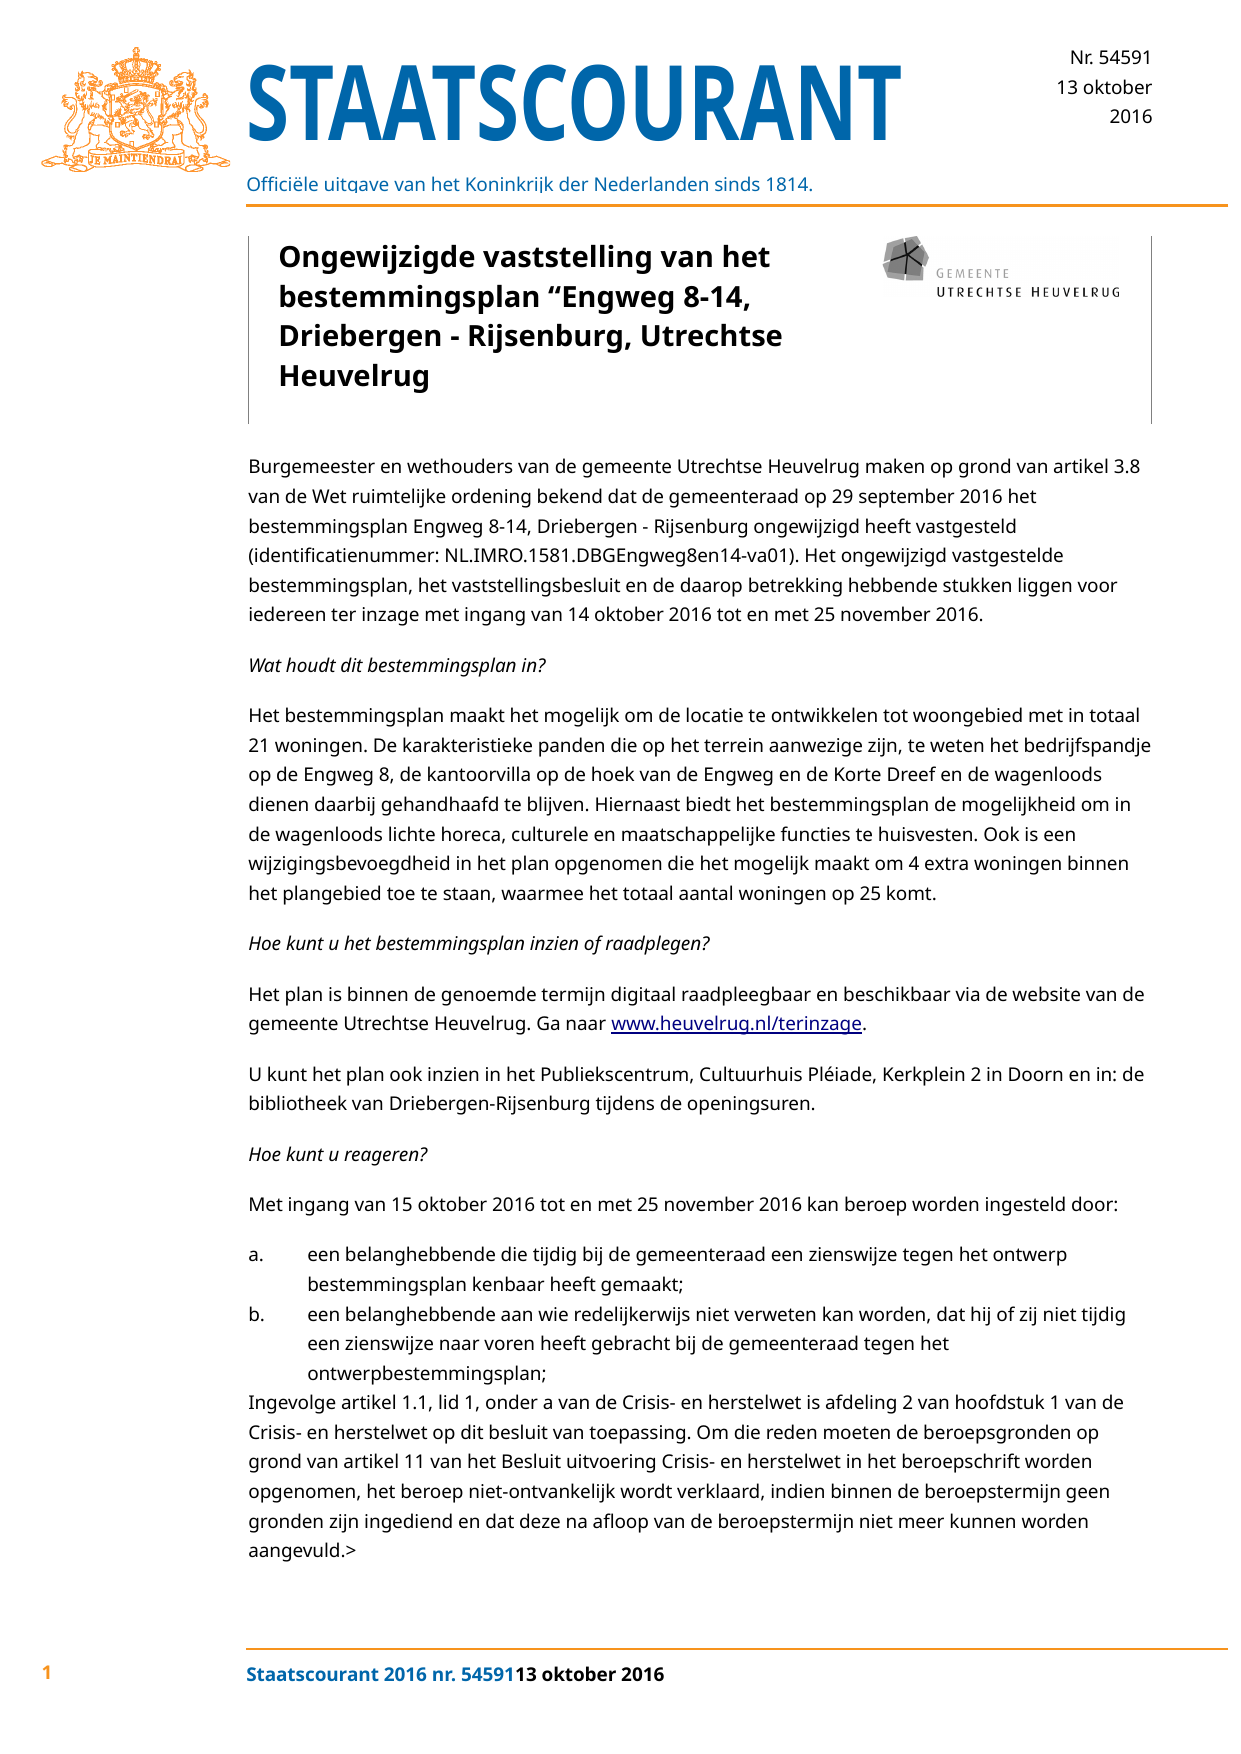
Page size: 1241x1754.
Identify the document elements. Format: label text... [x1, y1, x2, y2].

table_header Ongewijzigde vaststelling van het bestemmingsplan “Engweg 8-14, Driebergen - Rijsenburg, Utrechtse Heuvelrug [249, 236, 850, 424]
text Hoe kunt u het bestemmingsplan inzien of raadplegen? [248, 930, 1152, 956]
text Hoe kunt u reageren? [248, 1141, 1152, 1166]
text Het plan is binnen de genoemde termijn digitaal raadpleegbaar en beschikbaar via de website van de gemeente Utrechtse Heuvelrug. Ga naar www.heuvelrug.nl/terinzage. [248, 981, 1152, 1036]
picture [882, 236, 1119, 297]
list een belanghebbende die tijdig bij de gemeenteraad een zienswijze tegen het ontwerp bestemmingsplan kenbaar heeft gemaakt; [248, 1242, 1152, 1297]
text Wat houdt dit bestemmingsplan in? [248, 652, 1152, 678]
text U kunt het plan ook inzien in het Publiekscentrum, Cultuurhuis Pléiade, Kerkplein 2 in Doorn en in: de bibliotheek van Driebergen-Rijsenburg tijdens de openingsuren. [248, 1061, 1152, 1116]
table_header [850, 236, 1151, 424]
text Ingevolge artikel 1.1, lid 1, onder a van de Crisis- en herstelwet is afdeling 2 van hoofdstuk 1 van de Crisis- en herstelwet op dit besluit van toepassing. Om die reden moeten de beroepsgronden op grond van artikel 11 van het Besluit uitvoering Crisis- en herstelwet in het beroepschrift worden opgenomen, het beroep niet-ontvankelijk wordt verklaard, indien binnen de beroepstermijn geen gronden zijn ingediend en dat deze na afloop van de beroepstermijn niet meer kunnen worden aangevuld.> [248, 1389, 1152, 1563]
text Burgemeester en wethouders van de gemeente Utrechtse Heuvelrug maken op grond van artikel 3.8 van de Wet ruimtelijke ordening bekend dat de gemeenteraad op 29 september 2016 het bestemmingsplan Engweg 8-14, Driebergen - Rijsenburg ongewijzigd heeft vastgesteld (identificatienummer: NL.IMRO.1581.DBGEngweg8en14-va01). Het ongewijzigd vastgestelde bestemmingsplan, het vaststellingsbesluit en de daarop betrekking hebbende stukken liggen voor iedereen ter inzage met ingang van 14 oktober 2016 tot en met 25 november 2016. [248, 454, 1152, 627]
text Het bestemmingsplan maakt het mogelijk om de locatie te ontwikkelen tot woongebied met in totaal 21 woningen. De karakteristieke panden die op het terrein aanwezige zijn, te weten het bedrijfspandje op de Engweg 8, de kantoorvilla op de hoek van de Engweg en de Korte Dreef en de wagenloods dienen daarbij gehandhaafd te blijven. Hiernaast biedt het bestemmingsplan de mogelijkheid om in de wagenloods lichte horeca, culturele en maatschappelijke functies te huisvesten. Ook is een wijzigingsbevoegdheid in het plan opgenomen die het mogelijk maakt om 4 extra woningen binnen het plangebied toe te staan, waarmee het totaal aantal woningen op 25 komt. [248, 702, 1152, 906]
list een belanghebbende aan wie redelijkerwijs niet verweten kan worden, dat hij of zij niet tijdig een zienswijze naar voren heeft gebracht bij de gemeenteraad tegen het ontwerpbestemmingsplan; [248, 1301, 1152, 1386]
picture [41, 47, 231, 172]
text Met ingang van 15 oktober 2016 tot en met 25 november 2016 kan beroep worden ingesteld door: [248, 1191, 1152, 1217]
